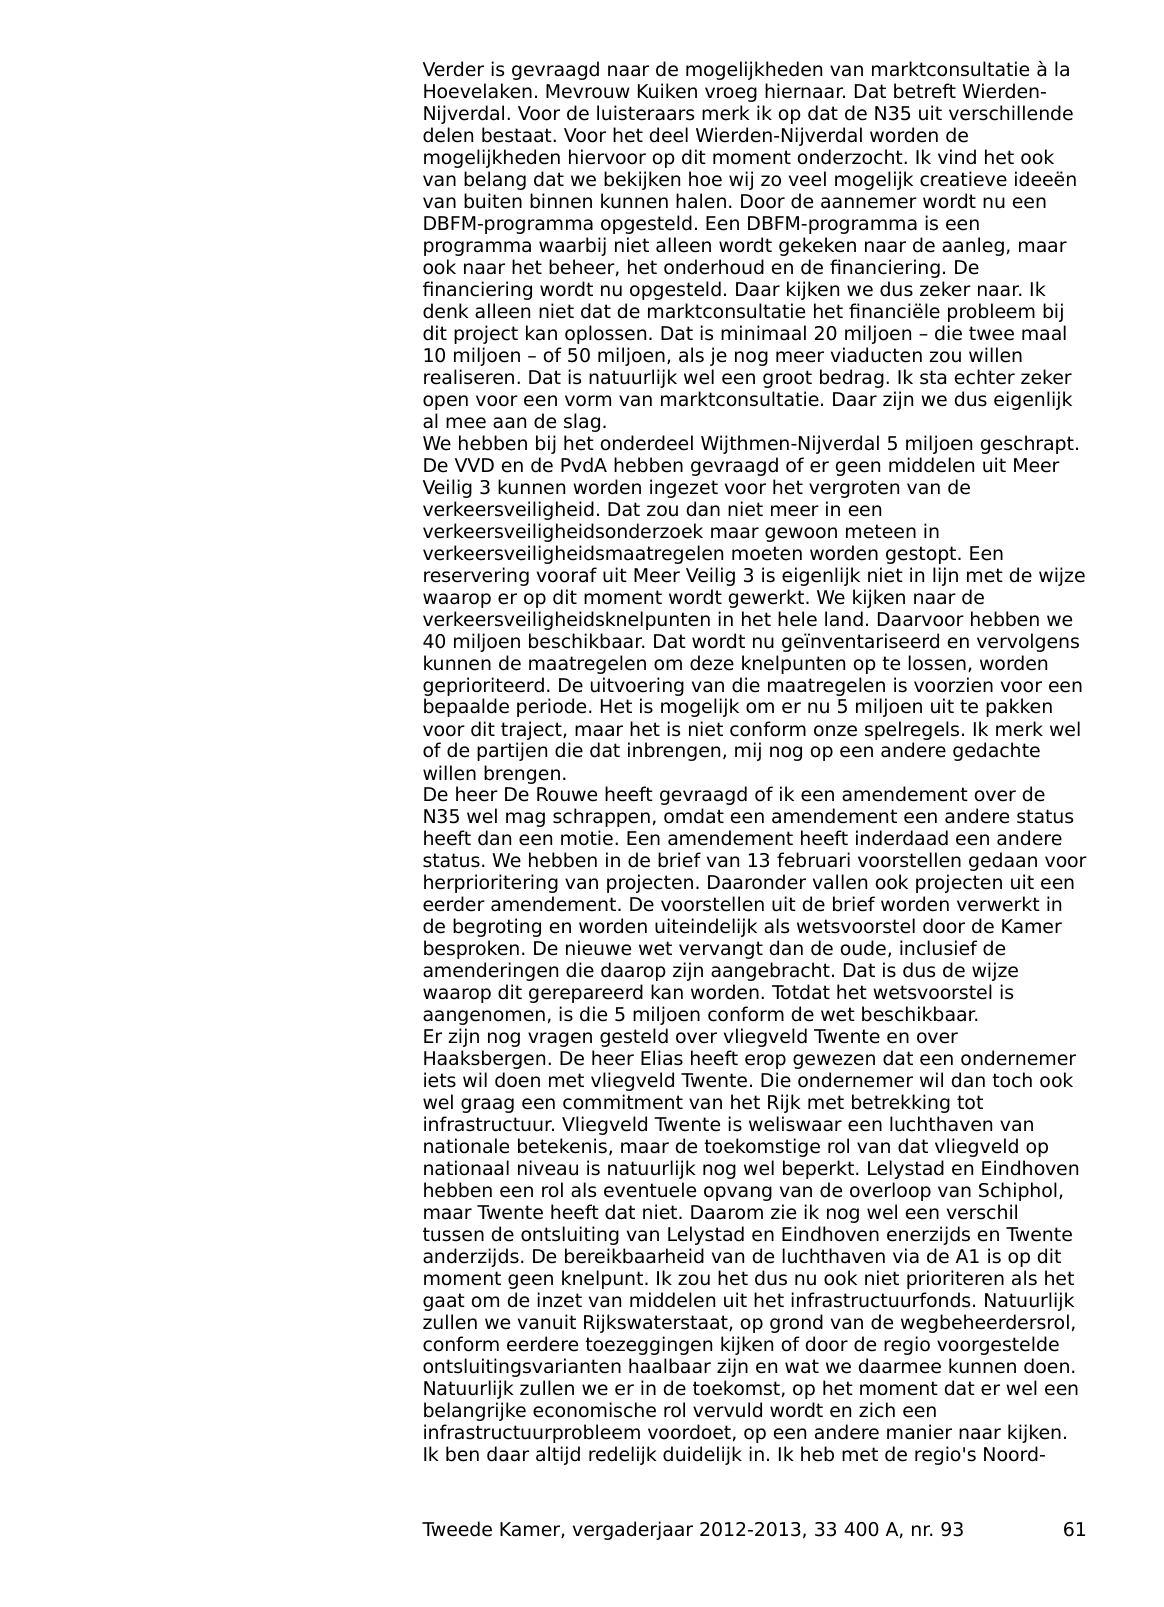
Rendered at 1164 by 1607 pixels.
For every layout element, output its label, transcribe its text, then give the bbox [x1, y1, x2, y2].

text Er zijn nog vragen gesteld over vliegveld Twente en over Haaksbergen. De heer Elias heeft erop gewezen dat een ondernemer iets wil doen met vliegveld Twente. Die ondernemer wil dan toch ook wel graag een commitment van het Rijk met betrekking tot infrastructuur. Vliegveld Twente is weliswaar een luchthaven van nationale betekenis, maar de toekomstige rol van dat vliegveld op nationaal niveau is natuurlijk nog wel beperkt. Lelystad en Eindhoven hebben een rol als eventuele opvang van de overloop van Schiphol, maar Twente heeft dat niet. Daarom zie ik nog wel een verschil tussen de ontsluiting van Lelystad en Eindhoven enerzijds en Twente anderzijds. De bereikbaarheid van de luchthaven via de A1 is op dit moment geen knelpunt. Ik zou het dus nu ook niet prioriteren als het gaat om de inzet van middelen uit het infrastructuurfonds. Natuurlijk zullen we vanuit Rijkswaterstaat, op grond van de wegbeheerdersrol, conform eerdere toezeggingen kijken of door de regio voorgestelde ontsluitingsvarianten haalbaar zijn en wat we daarmee kunnen doen. Natuurlijk zullen we er in de toekomst, op het moment dat er wel een belangrijke economische rol vervuld wordt en zich een infrastructuurprobleem voordoet, op een andere manier naar kijken. Ik ben daar altijd redelijk duidelijk in. Ik heb met de regio's Noord- [422, 1026, 1087, 1466]
text Verder is gevraagd naar de mogelijkheden van marktconsultatie à la Hoevelaken. Mevrouw Kuiken vroeg hiernaar. Dat betreft Wierden-Nijverdal. Voor de luisteraars merk ik op dat de N35 uit verschillende delen bestaat. Voor het deel Wierden-Nijverdal worden de mogelijkheden hiervoor op dit moment onderzocht. Ik vind het ook van belang dat we bekijken hoe wij zo veel mogelijk creatieve ideeën van buiten binnen kunnen halen. Door de aannemer wordt nu een DBFM-programma opgesteld. Een DBFM-programma is een programma waarbij niet alleen wordt gekeken naar de aanleg, maar ook naar het beheer, het onderhoud en de financiering. De financiering wordt nu opgesteld. Daar kijken we dus zeker naar. Ik denk alleen niet dat de marktconsultatie het financiële probleem bij dit project kan oplossen. Dat is minimaal 20 miljoen – die twee maal 10 miljoen – of 50 miljoen, als je nog meer viaducten zou willen realiseren. Dat is natuurlijk wel een groot bedrag. Ik sta echter zeker open voor een vorm van marktconsultatie. Daar zijn we dus eigenlijk al mee aan de slag. [422, 59, 1087, 433]
text We hebben bij het onderdeel Wijthmen-Nijverdal 5 miljoen geschrapt. De VVD en de PvdA hebben gevraagd of er geen middelen uit Meer Veilig 3 kunnen worden ingezet voor het vergroten van de verkeersveiligheid. Dat zou dan niet meer in een verkeersveiligheidsonderzoek maar gewoon meteen in verkeersveiligheidsmaatregelen moeten worden gestopt. Een reservering vooraf uit Meer Veilig 3 is eigenlijk niet in lijn met de wijze waarop er op dit moment wordt gewerkt. We kijken naar de verkeersveiligheidsknelpunten in het hele land. Daarvoor hebben we 40 miljoen beschikbaar. Dat wordt nu geïnventariseerd en vervolgens kunnen de maatregelen om deze knelpunten op te lossen, worden geprioriteerd. De uitvoering van die maatregelen is voorzien voor een bepaalde periode. Het is mogelijk om er nu 5 miljoen uit te pakken voor dit traject, maar het is niet conform onze spelregels. Ik merk wel of de partijen die dat inbrengen, mij nog op een andere gedachte willen brengen. [422, 433, 1087, 784]
text De heer De Rouwe heeft gevraagd of ik een amendement over de N35 wel mag schrappen, omdat een amendement een andere status heeft dan een motie. Een amendement heeft inderdaad een andere status. We hebben in de brief van 13 februari voorstellen gedaan voor herprioritering van projecten. Daaronder vallen ook projecten uit een eerder amendement. De voorstellen uit de brief worden verwerkt in de begroting en worden uiteindelijk als wetsvoorstel door de Kamer besproken. De nieuwe wet vervangt dan de oude, inclusief de amenderingen die daarop zijn aangebracht. Dat is dus de wijze waarop dit gerepareerd kan worden. Totdat het wetsvoorstel is aangenomen, is die 5 miljoen conform de wet beschikbaar. [422, 784, 1087, 1026]
